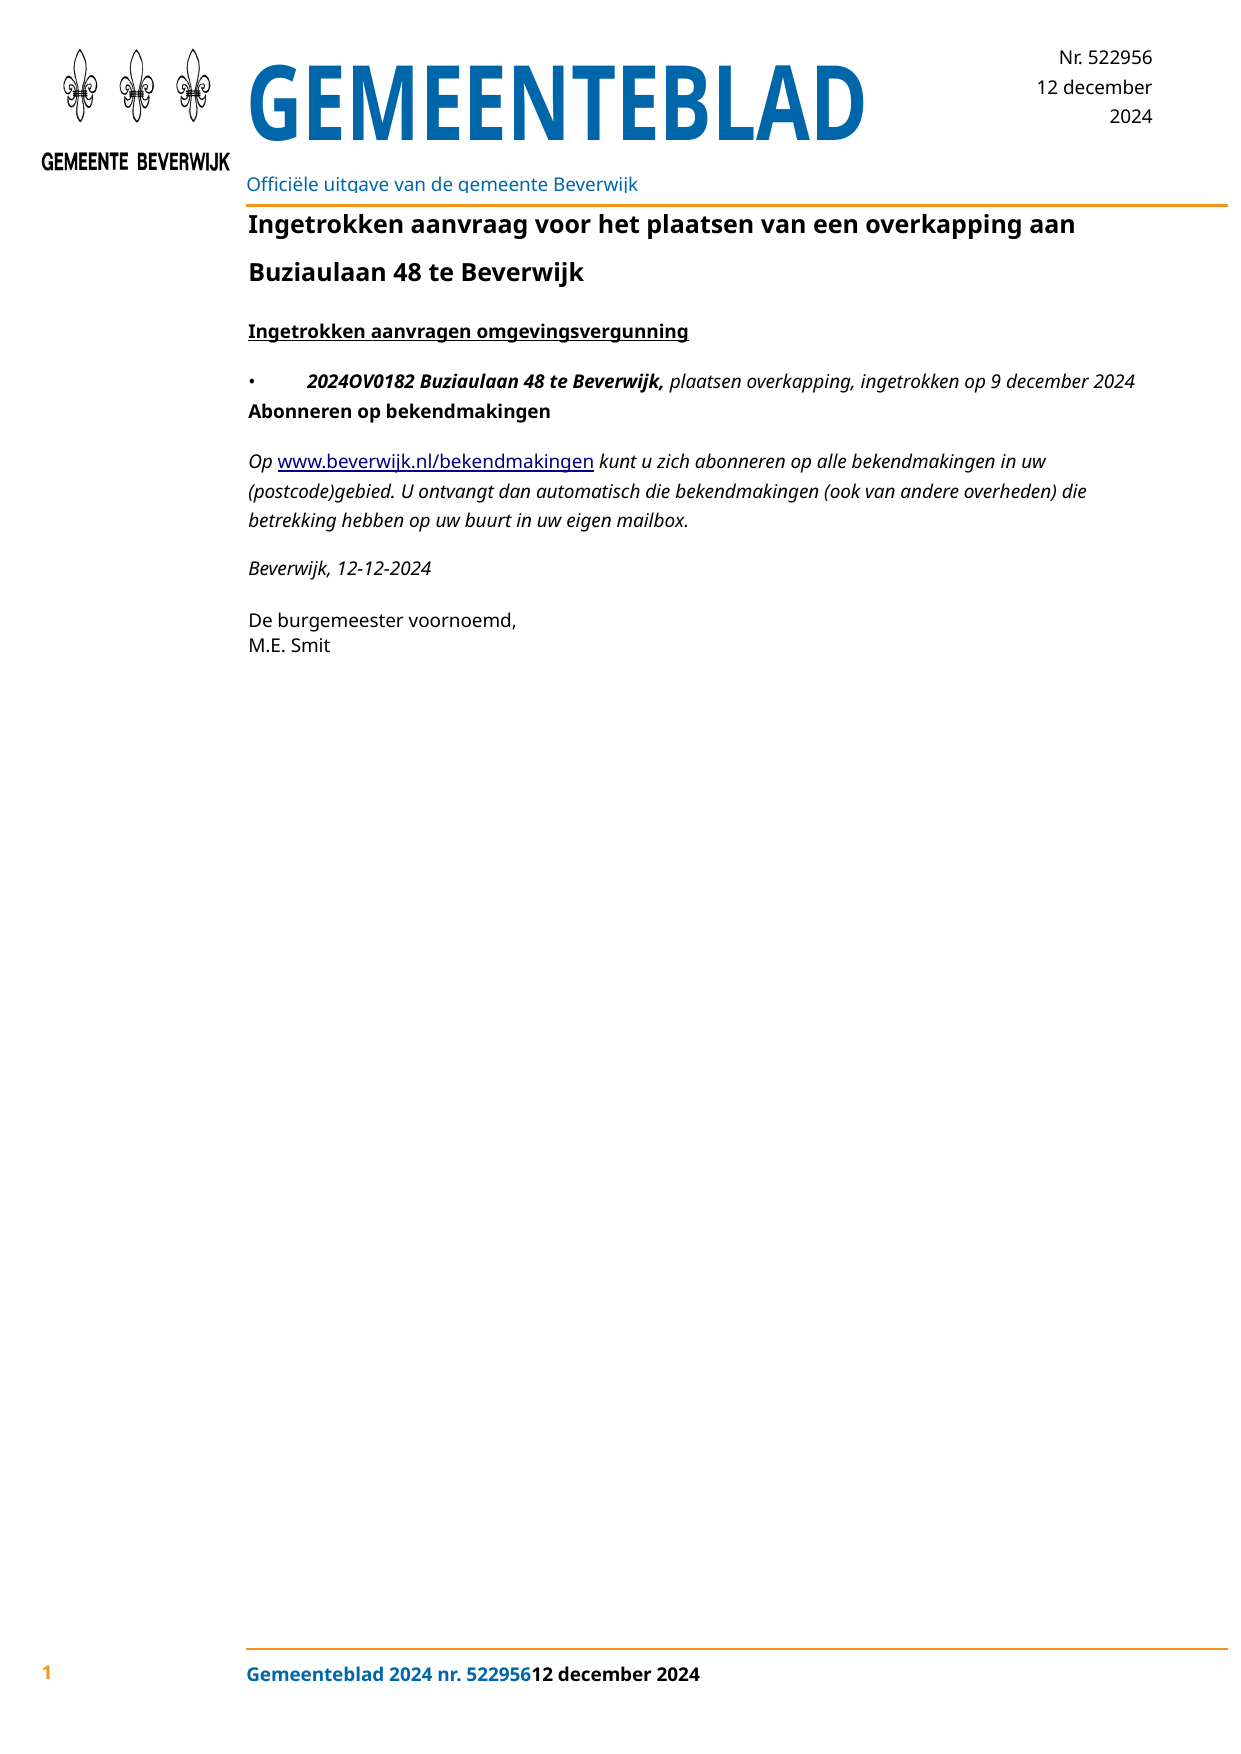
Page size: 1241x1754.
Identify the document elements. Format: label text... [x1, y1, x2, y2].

list 2024OV0182 Buziaulaan 48 te Beverwijk, plaatsen overkapping, ingetrokken op 9 december 2024 [248, 368, 1152, 394]
text Ingetrokken aanvraag voor het plaatsen van een overkapping aan Buziaulaan 48 te Beverwijk [248, 207, 1152, 288]
text M.E. Smit [248, 632, 1152, 658]
text Beverwijk, 12-12-2024 [248, 555, 1152, 581]
text Ingetrokken aanvragen omgevingsvergunning [248, 318, 1152, 344]
text De burgemeester voornoemd, [248, 607, 1152, 632]
picture [41, 47, 231, 172]
text Abonneren op bekendmakingen [248, 398, 1152, 424]
text Op www.beverwijk.nl/bekendmakingen kunt u zich abonneren op alle bekendmakingen in uw (postcode)gebied. U ontvangt dan automatisch die bekendmakingen (ook van andere overheden) die betrekking hebben op uw buurt in uw eigen mailbox. [248, 448, 1152, 533]
